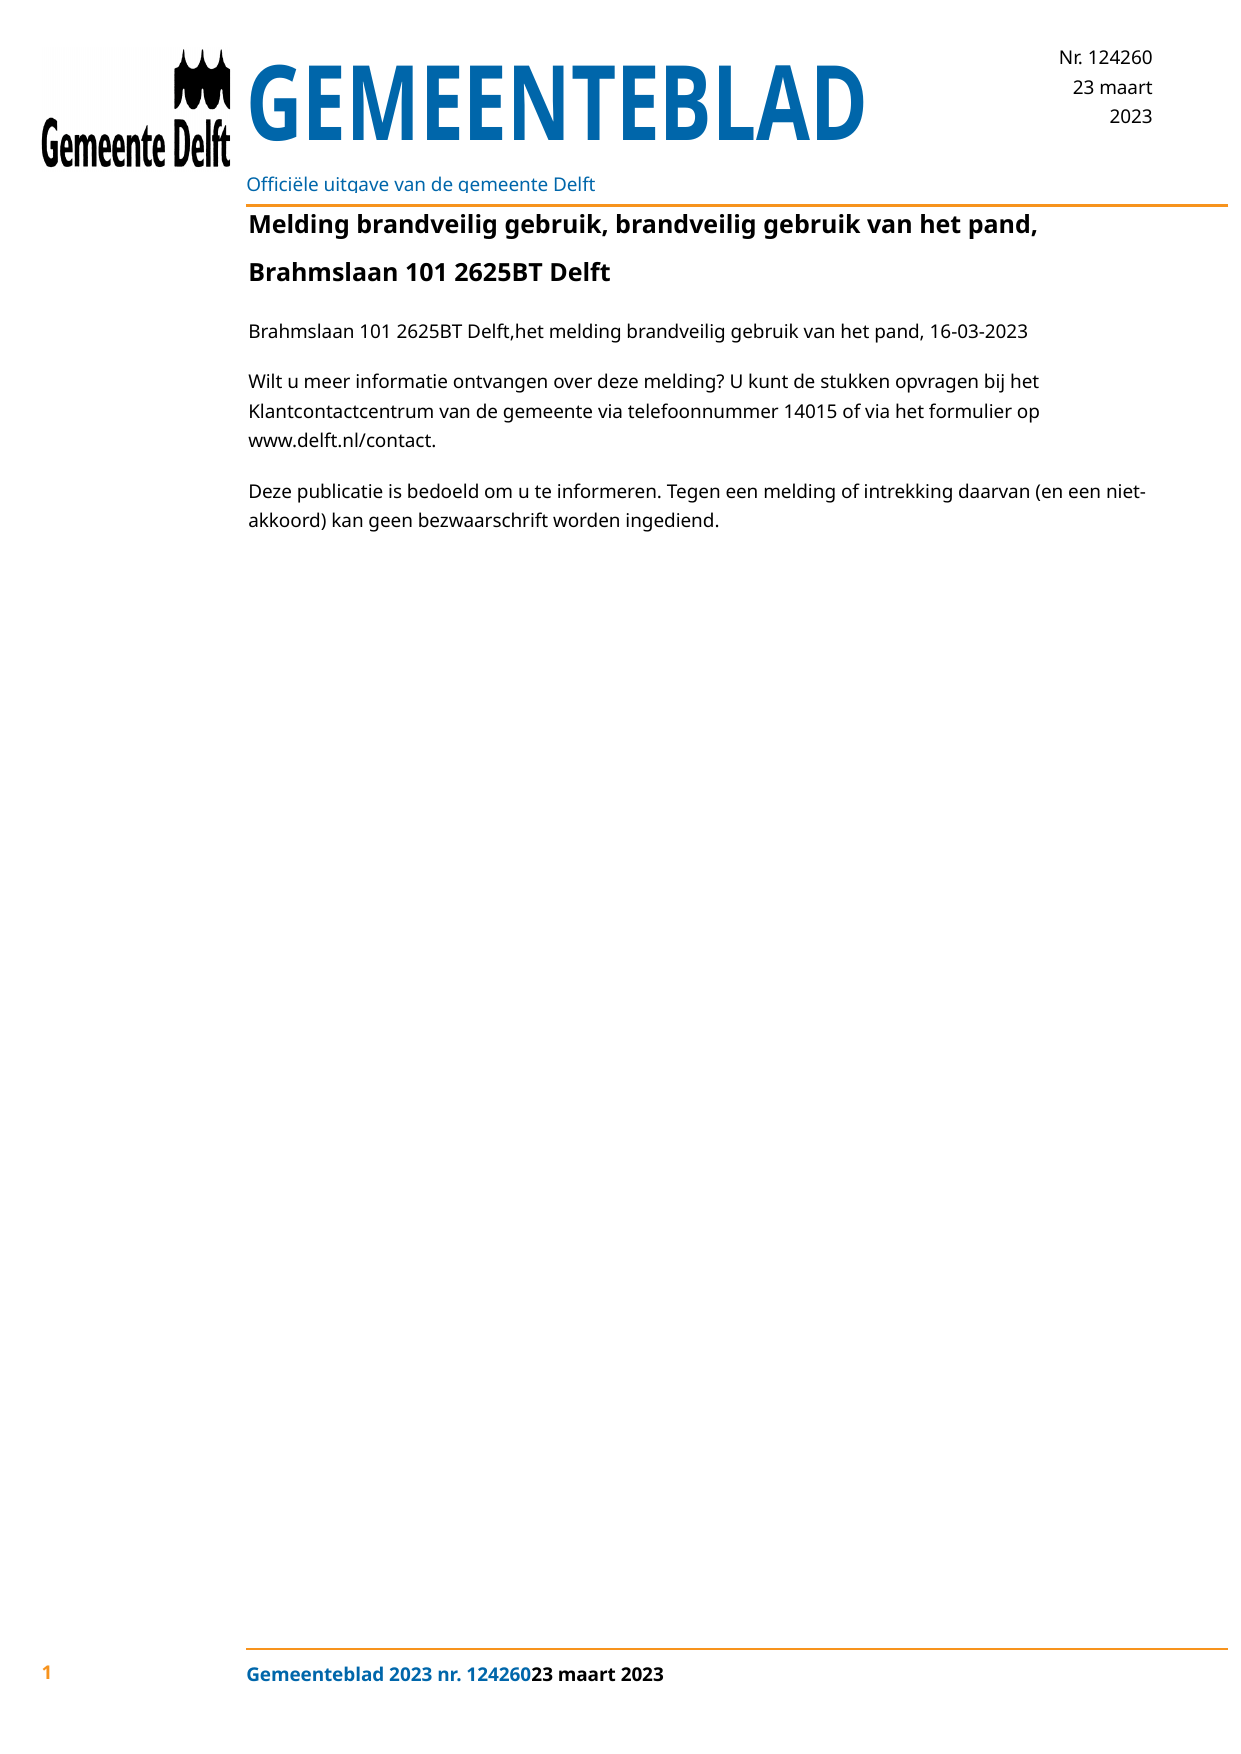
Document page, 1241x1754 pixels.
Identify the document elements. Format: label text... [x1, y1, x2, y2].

text Wilt u meer informatie ontvangen over deze melding? U kunt de stukken opvragen bij het Klantcontactcentrum van de gemeente via telefoonnummer 14015 of via het formulier op www.delft.nl/contact. [248, 368, 1152, 453]
text Melding brandveilig gebruik, brandveilig gebruik van het pand, Brahmslaan 101 2625BT Delft [248, 207, 1152, 288]
text Brahmslaan 101 2625BT Delft,het melding brandveilig gebruik van het pand, 16-03-2023 [248, 318, 1152, 344]
text Deze publicatie is bedoeld om u te informeren. Tegen een melding of intrekking daarvan (en een niet-akkoord) kan geen bezwaarschrift worden ingediend. [248, 478, 1152, 533]
picture [41, 47, 231, 172]
